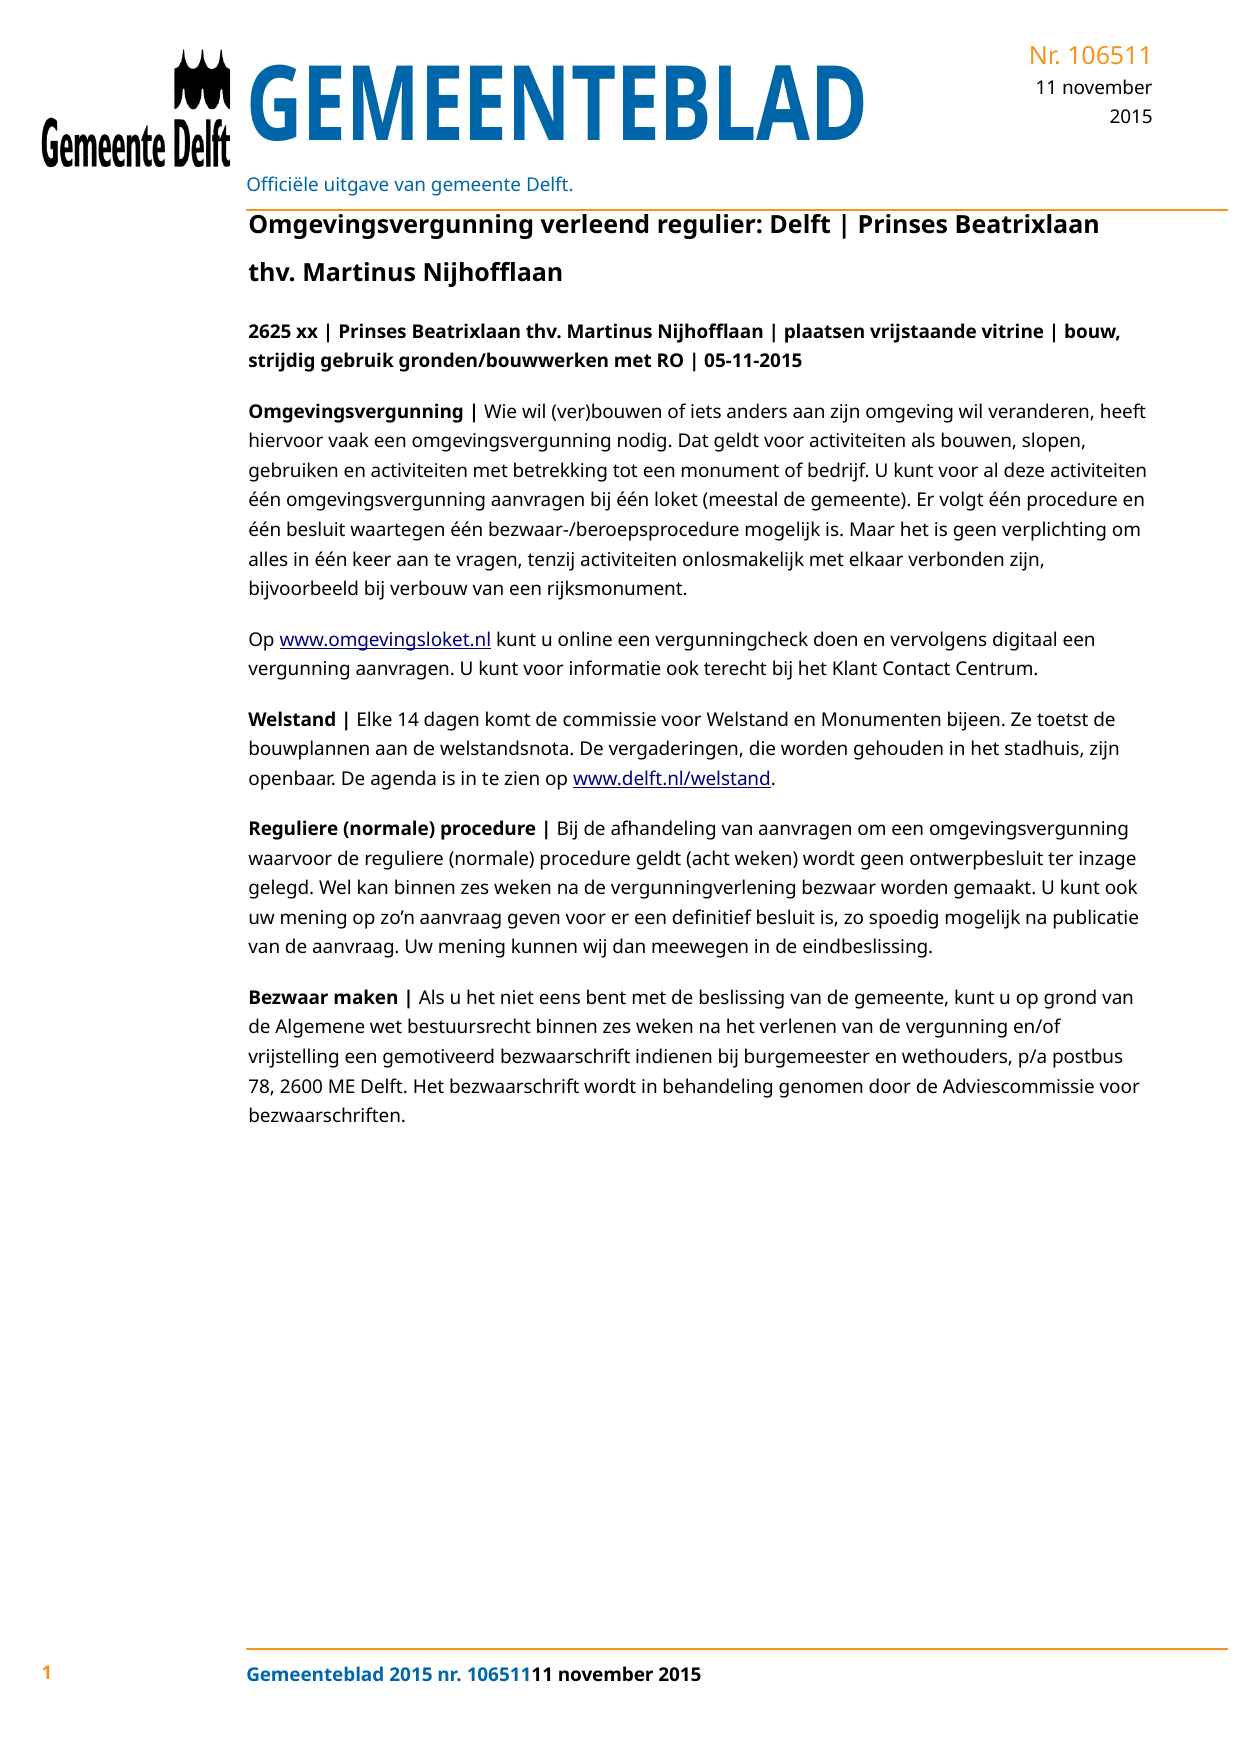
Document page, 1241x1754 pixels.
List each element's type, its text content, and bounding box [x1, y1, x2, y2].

text Welstand | Elke 14 dagen komt de commissie voor Welstand en Monumenten bijeen. Ze toetst de bouwplannen aan de welstandsnota. De vergaderingen, die worden gehouden in het stadhuis, zijn openbaar. De agenda is in te zien op www.delft.nl/welstand. [248, 706, 1152, 791]
text Bezwaar maken | Als u het niet eens bent met de beslissing van de gemeente, kunt u op grond van de Algemene wet bestuursrecht binnen zes weken na het verlenen van de vergunning en/of vrijstelling een gemotiveerd bezwaarschrift indienen bij burgemeester en wethouders, p/a postbus 78, 2600 ME Delft. Het bezwaarschrift wordt in behandeling genomen door de Adviescommissie voor bezwaarschriften. [248, 984, 1152, 1128]
picture [41, 47, 231, 172]
text Omgevingsvergunning | Wie wil (ver)bouwen of iets anders aan zijn omgeving wil veranderen, heeft hiervoor vaak een omgevingsvergunning nodig. Dat geldt voor activiteiten als bouwen, slopen, gebruiken en activiteiten met betrekking tot een monument of bedrijf. U kunt voor al deze activiteiten één omgevingsvergunning aanvragen bij één loket (meestal de gemeente). Er volgt één procedure en één besluit waartegen één bezwaar-/beroepsprocedure mogelijk is. Maar het is geen verplichting om alles in één keer aan te vragen, tenzij activiteiten onlosmakelijk met elkaar verbonden zijn, bijvoorbeeld bij verbouw van een rijksmonument. [248, 398, 1152, 601]
text 2625 xx | Prinses Beatrixlaan thv. Martinus Nijhofflaan | plaatsen vrijstaande vitrine | bouw, strijdig gebruik gronden/bouwwerken met RO | 05-11-2015 [248, 318, 1152, 373]
text Op www.omgevingsloket.nl kunt u online een vergunningcheck doen en vervolgens digitaal een vergunning aanvragen. U kunt voor informatie ook terecht bij het Klant Contact Centrum. [248, 626, 1152, 681]
text Omgevingsvergunning verleend regulier: Delft | Prinses Beatrixlaan thv. Martinus Nijhofflaan [248, 211, 1152, 288]
text Reguliere (normale) procedure | Bij de afhandeling van aanvragen om een omgevingsvergunning waarvoor de reguliere (normale) procedure geldt (acht weken) wordt geen ontwerpbesluit ter inzage gelegd. Wel kan binnen zes weken na de vergunningverlening bezwaar worden gemaakt. U kunt ook uw mening op zo’n aanvraag geven voor er een definitief besluit is, zo spoedig mogelijk na publicatie van de aanvraag. Uw mening kunnen wij dan meewegen in de eindbeslissing. [248, 815, 1152, 959]
